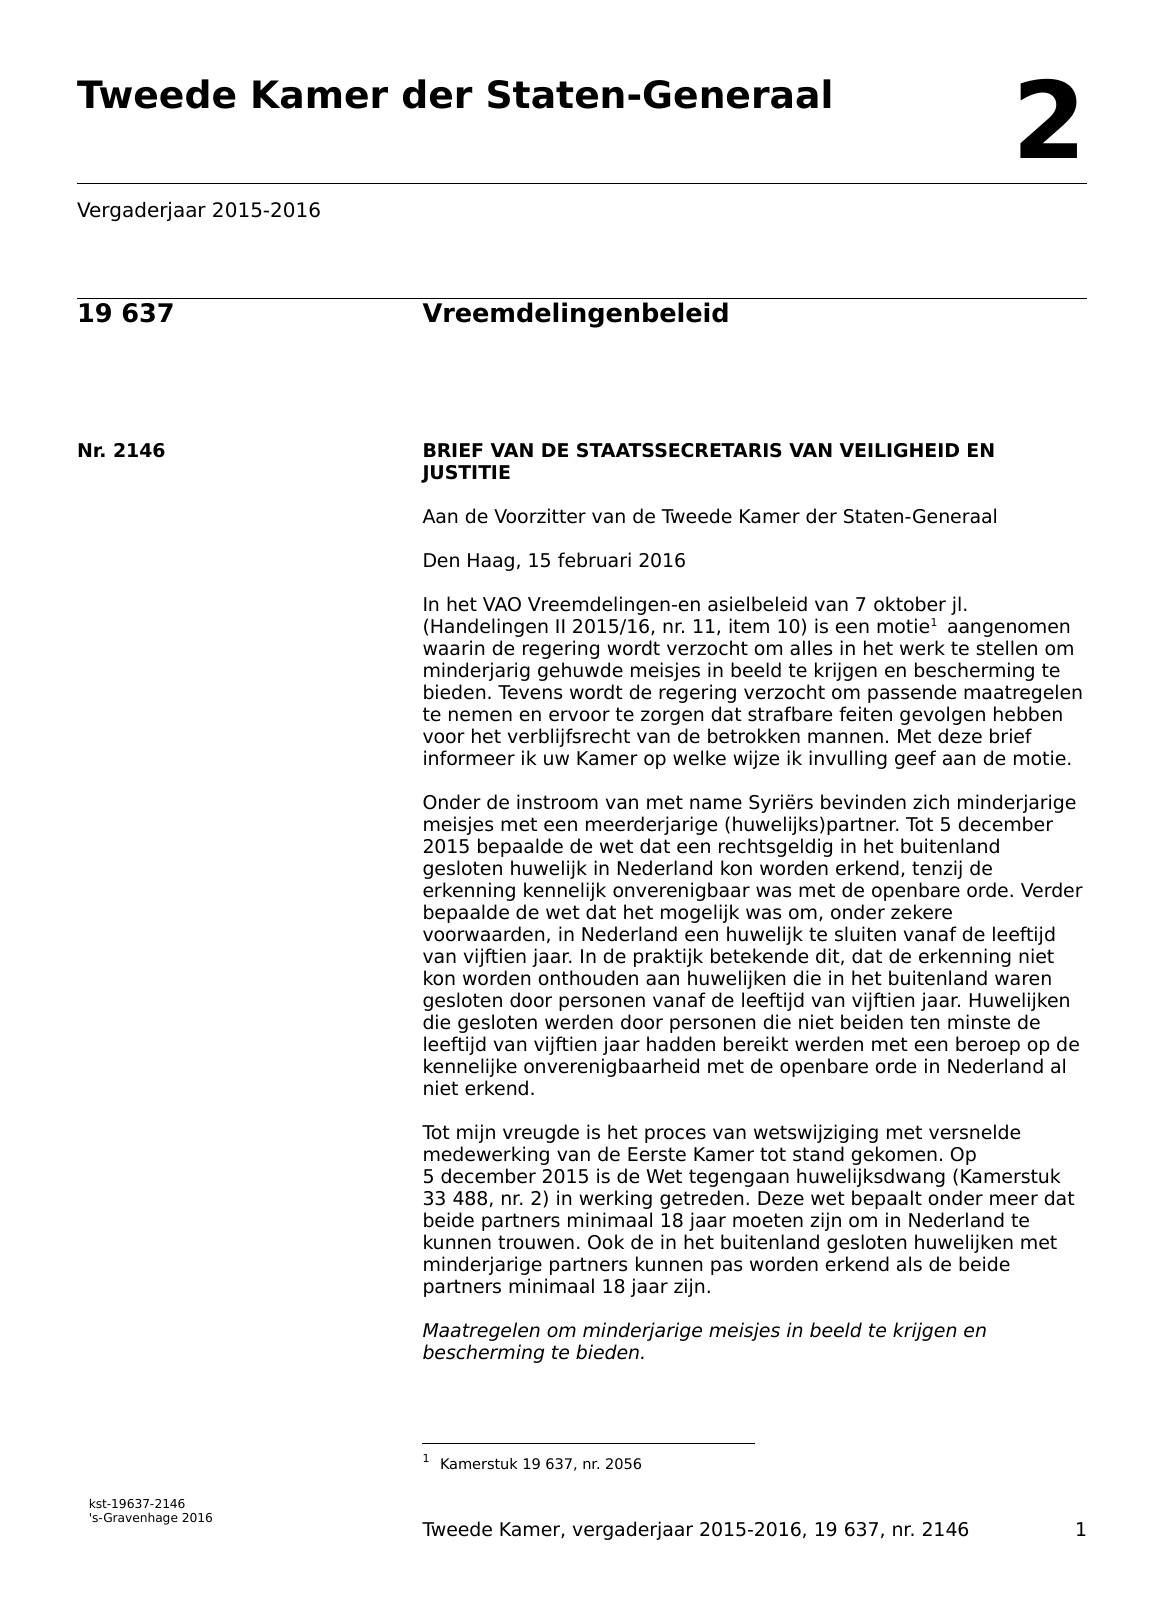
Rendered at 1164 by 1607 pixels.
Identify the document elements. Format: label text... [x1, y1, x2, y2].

subtitle 19 637 Vreemdelingenbeleid [77, 299, 1087, 329]
table_cell Vergaderjaar 2015-2016 [77, 184, 1087, 298]
text Aan de Voorzitter van de Tweede Kamer der Staten-Generaal [422, 506, 1087, 528]
text In het VAO Vreemdelingen-en asielbeleid van 7 oktober jl. (Handelingen II 2015/16, nr. 11, item 10) is een motie aangenomen waarin de regering wordt verzocht om alles in het werk te stellen om minderjarig gehuwde meisjes in beeld te krijgen en bescherming te bieden. Tevens wordt de regering verzocht om passende maatregelen te nemen en ervoor te zorgen dat strafbare feiten gevolgen hebben voor het verblijfsrecht van de betrokken mannen. Met deze brief informeer ik uw Kamer op welke wijze ik invulling geef aan de motie. [422, 594, 1087, 770]
text Maatregelen om minderjarige meisjes in beeld te krijgen en bescherming te bieden. [422, 1320, 1087, 1364]
table_header 2 [886, 59, 1087, 183]
text 's-Gravenhage 2016 [88, 1511, 323, 1525]
text Kamerstuk 19 637, nr. 2056 [422, 1452, 1087, 1474]
text Tot mijn vreugde is het proces van wetswijziging met versnelde medewerking van de Eerste Kamer tot stand gekomen. Op 5 december 2015 is de Wet tegengaan huwelijksdwang (Kamerstuk 33 488, nr. 2) in werking getreden. Deze wet bepaalt onder meer dat beide partners minimaal 18 jaar moeten zijn om in Nederland te kunnen trouwen. Ook de in het buitenland gesloten huwelijken met minderjarige partners kunnen pas worden erkend als de beide partners minimaal 18 jaar zijn. [422, 1122, 1087, 1298]
text Den Haag, 15 februari 2016 [422, 550, 1087, 572]
subtitle Nr. 2146 BRIEF VAN DE STAATSSECRETARIS VAN VEILIGHEID EN JUSTITIE [77, 440, 1087, 484]
text kst-19637-2146 [88, 1497, 323, 1511]
text Onder de instroom van met name Syriërs bevinden zich minderjarige meisjes met een meerderjarige (huwelijks)partner. Tot 5 december 2015 bepaalde de wet dat een rechtsgeldig in het buitenland gesloten huwelijk in Nederland kon worden erkend, tenzij de erkenning kennelijk onverenigbaar was met de openbare orde. Verder bepaalde de wet dat het mogelijk was om, onder zekere voorwaarden, in Nederland een huwelijk te sluiten vanaf de leeftijd van vijftien jaar. In de praktijk betekende dit, dat de erkenning niet kon worden onthouden aan huwelijken die in het buitenland waren gesloten door personen vanaf de leeftijd van vijftien jaar. Huwelijken die gesloten werden door personen die niet beiden ten minste de leeftijd van vijftien jaar hadden bereikt werden met een beroep op de kennelijke onverenigbaarheid met de openbare orde in Nederland al niet erkend. [422, 792, 1087, 1100]
table_header Tweede Kamer der Staten-Generaal [77, 59, 886, 183]
